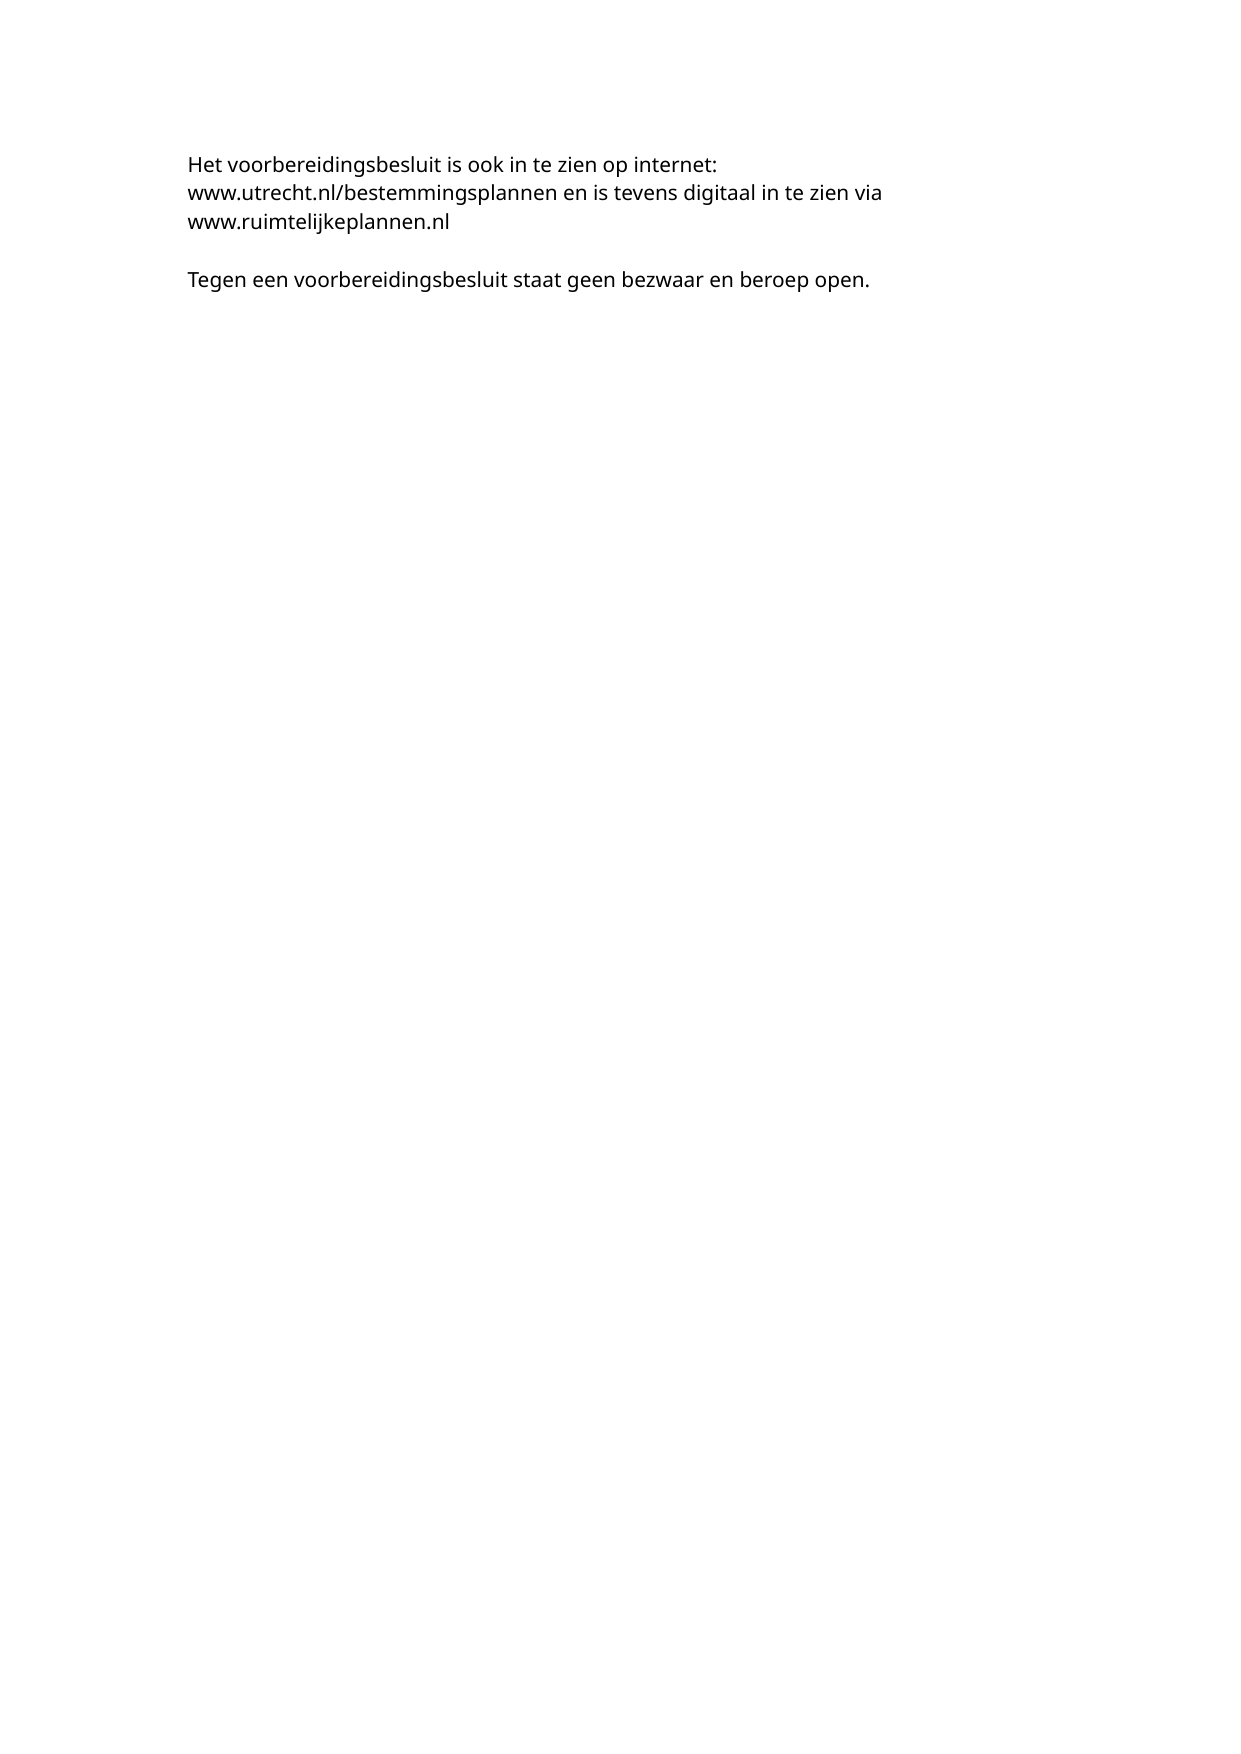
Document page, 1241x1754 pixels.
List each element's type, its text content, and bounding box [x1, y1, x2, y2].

text Het voorbereidingsbesluit is ook in te zien op internet: www.utrecht.nl/bestemmingsplannen en is tevens digitaal in te zien via www.ruimtelijkeplannen.nl [187, 150, 1053, 235]
text Tegen een voorbereidingsbesluit staat geen bezwaar en beroep open. [187, 265, 1053, 294]
